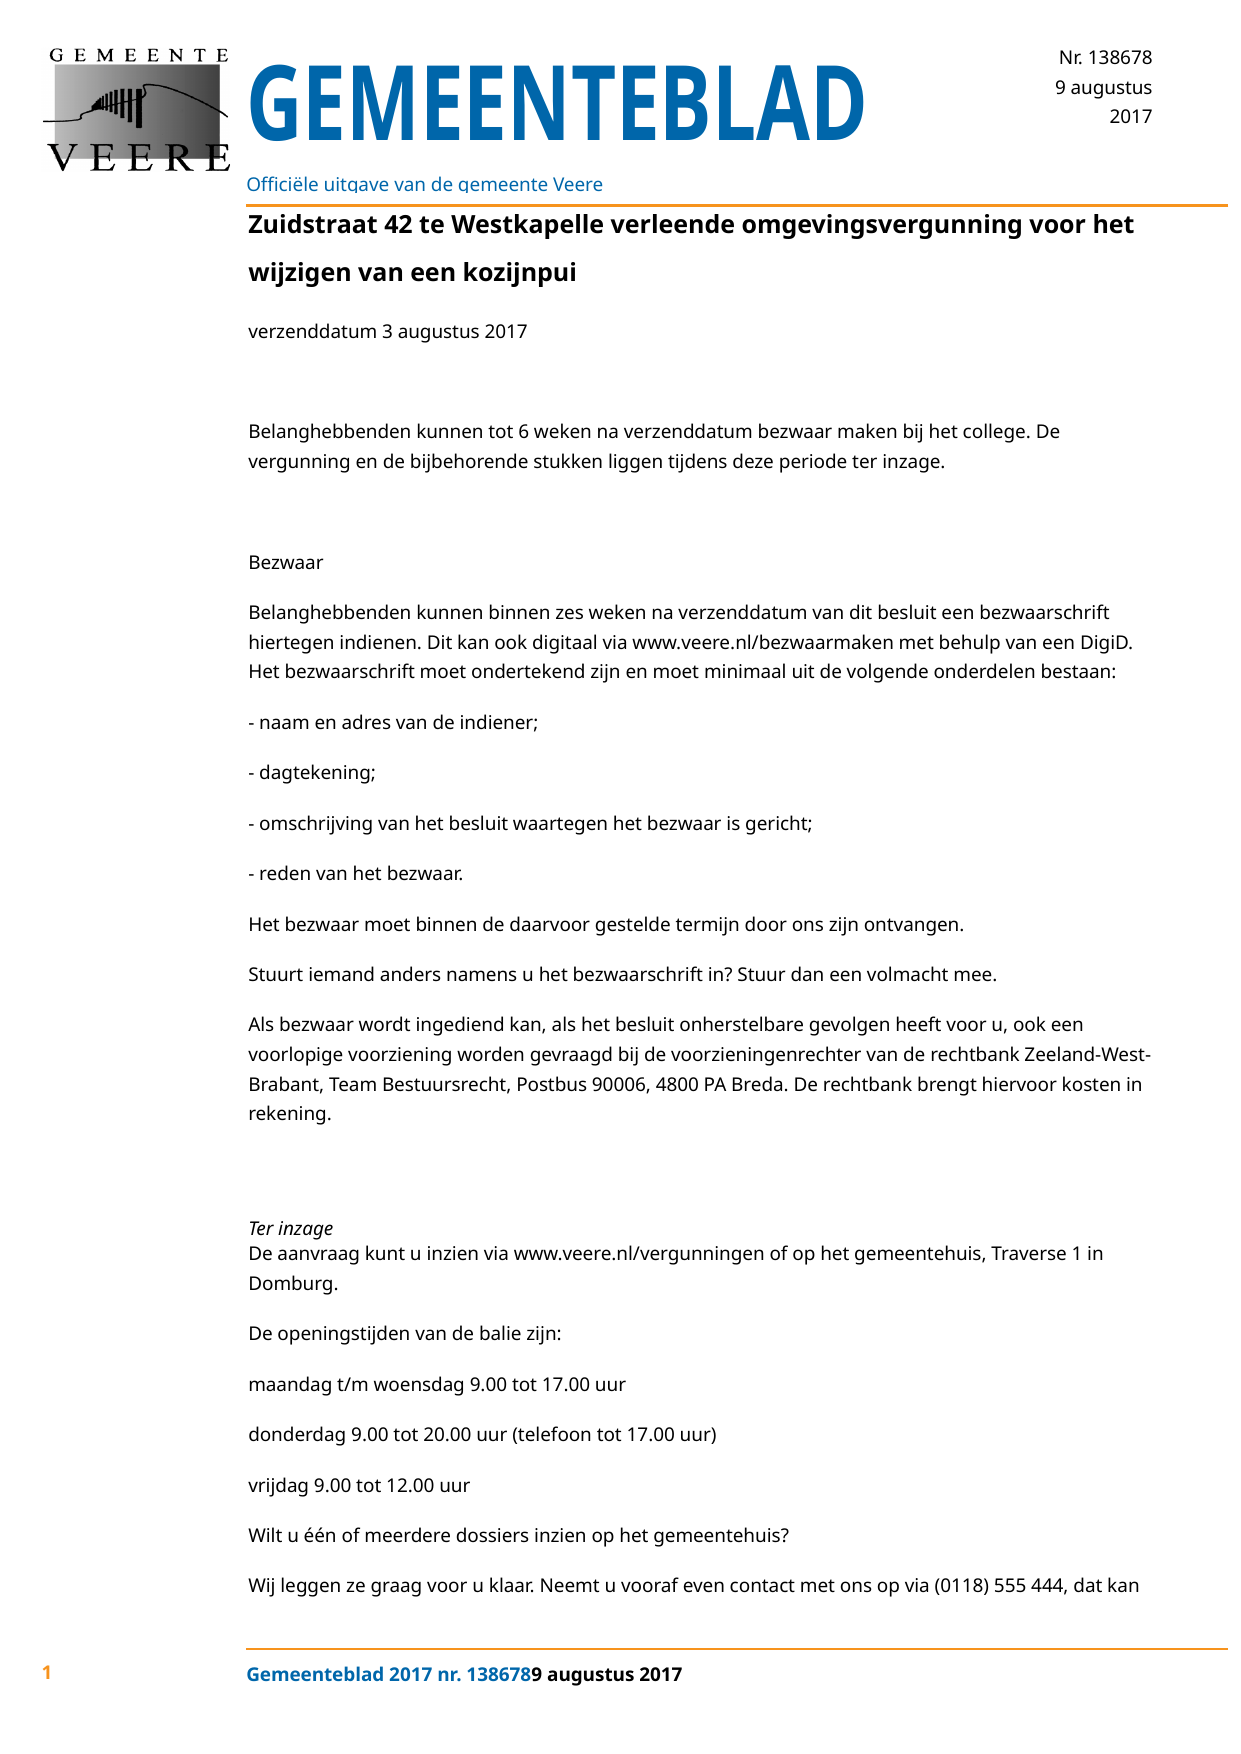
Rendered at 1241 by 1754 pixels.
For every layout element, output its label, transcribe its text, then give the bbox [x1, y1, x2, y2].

text - omschrijving van het besluit waartegen het bezwaar is gericht; [248, 810, 1152, 836]
text vrijdag 9.00 tot 12.00 uur [248, 1472, 1152, 1497]
text Het bezwaar moet binnen de daarvoor gestelde termijn door ons zijn ontvangen. [248, 911, 1152, 937]
text De aanvraag kunt u inzien via www.veere.nl/vergunningen of op het gemeentehuis, Traverse 1 in Domburg. [248, 1241, 1152, 1296]
text Stuurt iemand anders namens u het bezwaarschrift in? Stuur dan een volmacht mee. [248, 961, 1152, 987]
text Wilt u één of meerdere dossiers inzien op het gemeentehuis? [248, 1522, 1152, 1548]
text Als bezwaar wordt ingediend kan, als het besluit onherstelbare gevolgen heeft voor u, ook een voorlopige voorziening worden gevraagd bij de voorzieningenrechter van de rechtbank Zeeland-West-Brabant, Team Bestuursrecht, Postbus 90006, 4800 PA Breda. De rechtbank brengt hiervoor kosten in rekening. [248, 1012, 1152, 1126]
text Ter inzage [248, 1215, 1152, 1241]
text - reden van het bezwaar. [248, 860, 1152, 886]
text maandag t/m woensdag 9.00 tot 17.00 uur [248, 1371, 1152, 1397]
text De openingstijden van de balie zijn: [248, 1321, 1152, 1346]
text Bezwaar [248, 549, 1152, 575]
text verzenddatum 3 augustus 2017 [248, 318, 1152, 344]
text - naam en adres van de indiener; [248, 709, 1152, 735]
text - dagtekening; [248, 759, 1152, 785]
text Belanghebbenden kunnen tot 6 weken na verzenddatum bezwaar maken bij het college. De vergunning en de bijbehorende stukken liggen tijdens deze periode ter inzage. [248, 419, 1152, 474]
text donderdag 9.00 tot 20.00 uur (telefoon tot 17.00 uur) [248, 1421, 1152, 1447]
text Zuidstraat 42 te Westkapelle verleende omgevingsvergunning voor het wijzigen van een kozijnpui [248, 207, 1152, 288]
text Belanghebbenden kunnen binnen zes weken na verzenddatum van dit besluit een bezwaarschrift hiertegen indienen. Dit kan ook digitaal via www.veere.nl/bezwaarmaken met behulp van een DigiD. Het bezwaarschrift moet ondertekend zijn en moet minimaal uit de volgende onderdelen bestaan: [248, 599, 1152, 684]
text Wij leggen ze graag voor u klaar. Neemt u vooraf even contact met ons op via (0118) 555 444, dat kan [248, 1573, 1152, 1598]
picture [41, 47, 231, 172]
